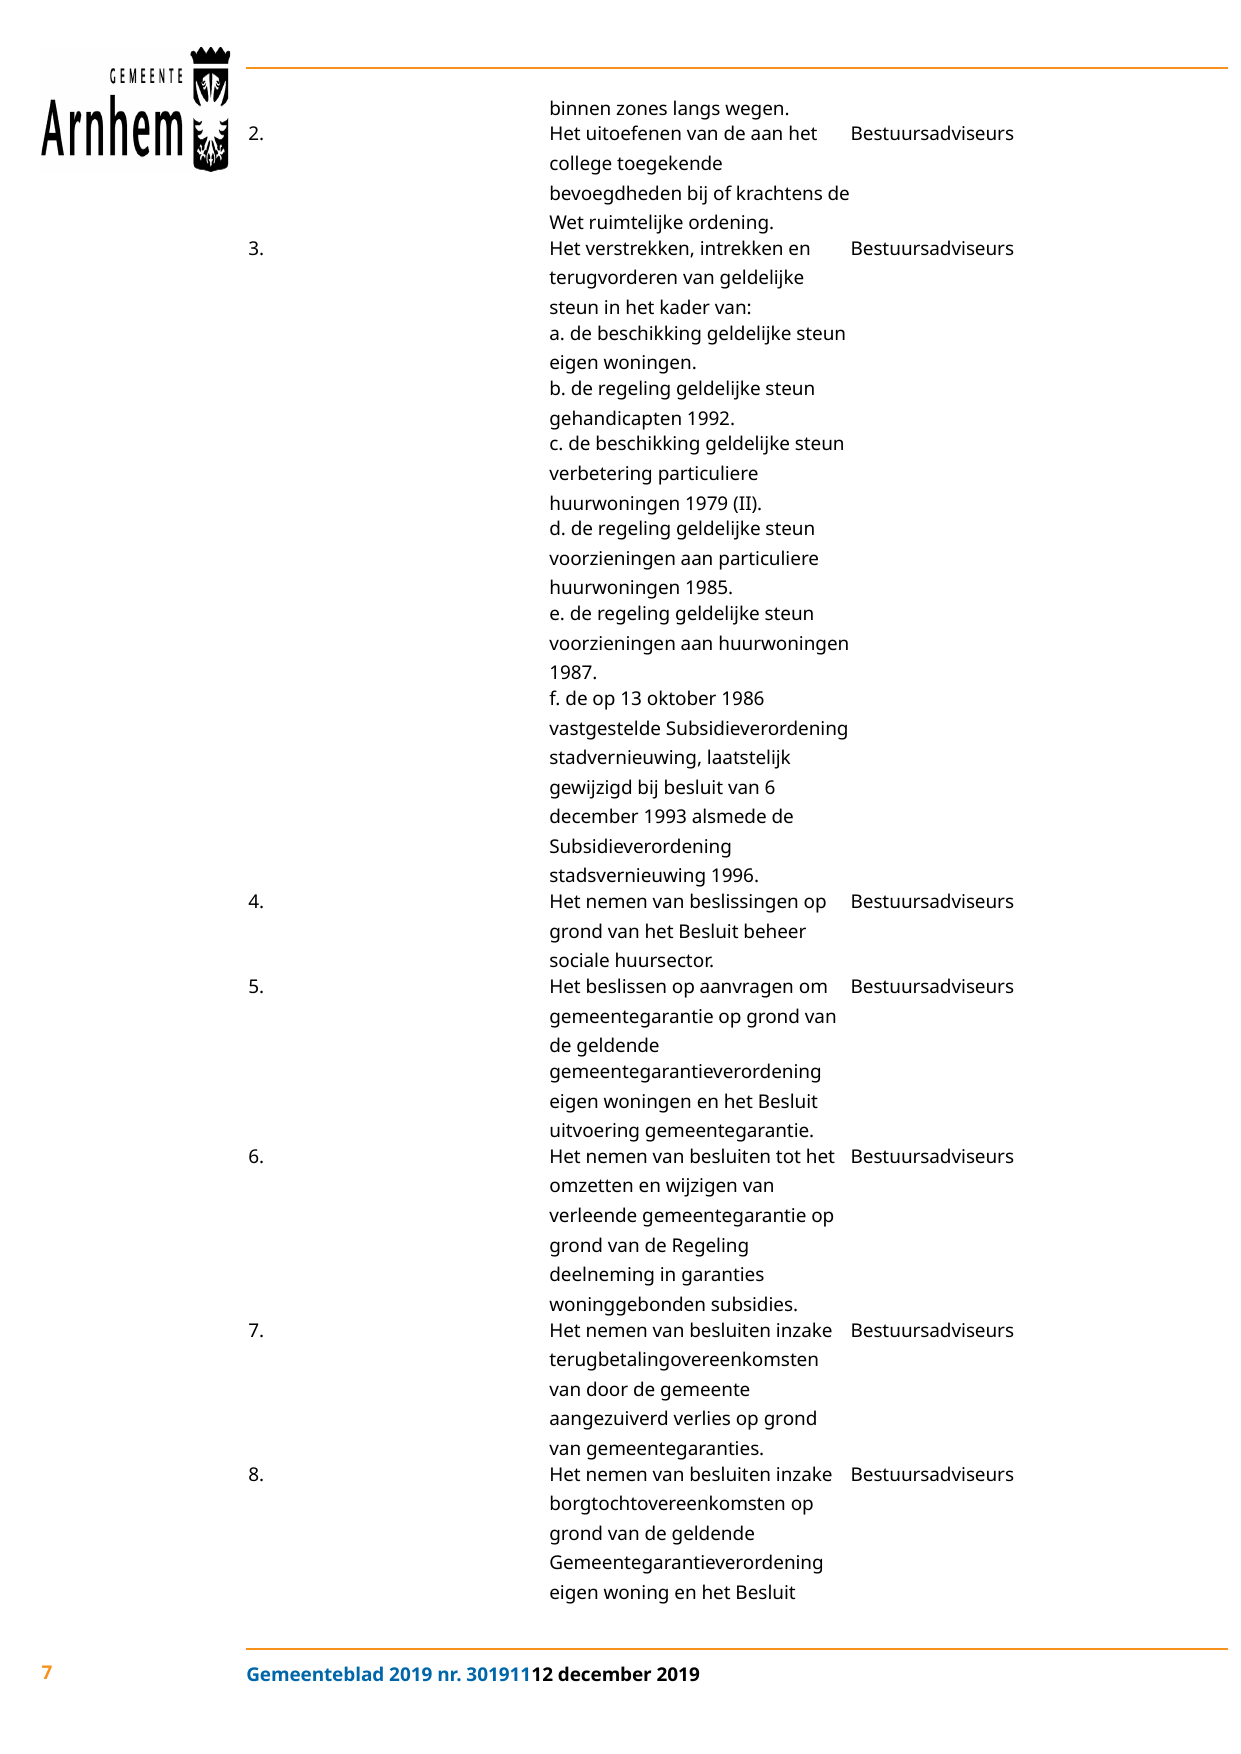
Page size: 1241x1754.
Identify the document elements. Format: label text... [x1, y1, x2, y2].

table_cell 6. [248, 1143, 549, 1317]
table_cell Het verstrekken, intrekken en terugvorderen van geldelijke steun in het kader van: [549, 235, 850, 320]
table_cell Bestuursadviseurs [850, 121, 1152, 235]
table_cell [850, 600, 1152, 685]
table_cell 3. [248, 235, 549, 320]
table_cell Bestuursadviseurs [850, 235, 1152, 320]
table_cell Het uitoefenen van de aan het college toegekende bevoegdheden bij of krachtens de Wet ruimtelijke ordening. [549, 121, 850, 235]
table_cell [248, 95, 549, 121]
table_cell [850, 320, 1152, 375]
table_cell [248, 320, 549, 375]
table_cell [248, 431, 549, 515]
table_cell [248, 685, 549, 888]
table_cell Het beslissen op aanvragen om gemeentegarantie op grond van de geldende [549, 973, 850, 1058]
table_cell Bestuursadviseurs [850, 973, 1152, 1058]
table_cell [248, 375, 549, 431]
table_cell [248, 600, 549, 685]
table_cell [850, 375, 1152, 431]
table_cell Het nemen van besluiten inzake borgtochtovereenkomsten op grond van de geldende Gemeentegarantieverordening eigen woning en het Besluit [549, 1461, 850, 1605]
table_cell [850, 95, 1152, 121]
table_cell [850, 515, 1152, 600]
table_cell c. de beschikking geldelijke steun verbetering particuliere huurwoningen 1979 (II). [549, 431, 850, 515]
table_cell Het nemen van beslissingen op grond van het Besluit beheer sociale huursector. [549, 889, 850, 973]
picture [41, 47, 231, 172]
table_cell Het nemen van besluiten tot het omzetten en wijzigen van verleende gemeentegarantie op grond van de Regeling deelneming in garanties woninggebonden subsidies. [549, 1143, 850, 1317]
table_cell Bestuursadviseurs [850, 1317, 1152, 1461]
table_cell [850, 431, 1152, 515]
table_cell 7. [248, 1317, 549, 1461]
table_cell 2. [248, 121, 549, 235]
table_cell Bestuursadviseurs [850, 889, 1152, 973]
table_cell [248, 515, 549, 600]
table_cell [248, 1058, 549, 1143]
table_cell e. de regeling geldelijke steun voorzieningen aan huurwoningen 1987. [549, 600, 850, 685]
table_cell Bestuursadviseurs [850, 1461, 1152, 1605]
table_cell [850, 1058, 1152, 1143]
table_cell 8. [248, 1461, 549, 1605]
table_cell Bestuursadviseurs [850, 1143, 1152, 1317]
table_cell b. de regeling geldelijke steun gehandicapten 1992. [549, 375, 850, 431]
table_cell binnen zones langs wegen. [549, 95, 850, 121]
table_cell 5. [248, 973, 549, 1058]
table_cell Het nemen van besluiten inzake terugbetalingovereenkomsten van door de gemeente aangezuiverd verlies op grond van gemeentegaranties. [549, 1317, 850, 1461]
table_cell f. de op 13 oktober 1986 vastgestelde Subsidieverordening stadvernieuwing, laatstelijk gewijzigd bij besluit van 6 december 1993 alsmede de Subsidieverordening stadsvernieuwing 1996. [549, 685, 850, 888]
table_cell 4. [248, 889, 549, 973]
table_cell [850, 685, 1152, 888]
table_cell d. de regeling geldelijke steun voorzieningen aan particuliere huurwoningen 1985. [549, 515, 850, 600]
table_cell a. de beschikking geldelijke steun eigen woningen. [549, 320, 850, 375]
table_cell gemeentegarantieverordening eigen woningen en het Besluit uitvoering gemeentegarantie. [549, 1058, 850, 1143]
